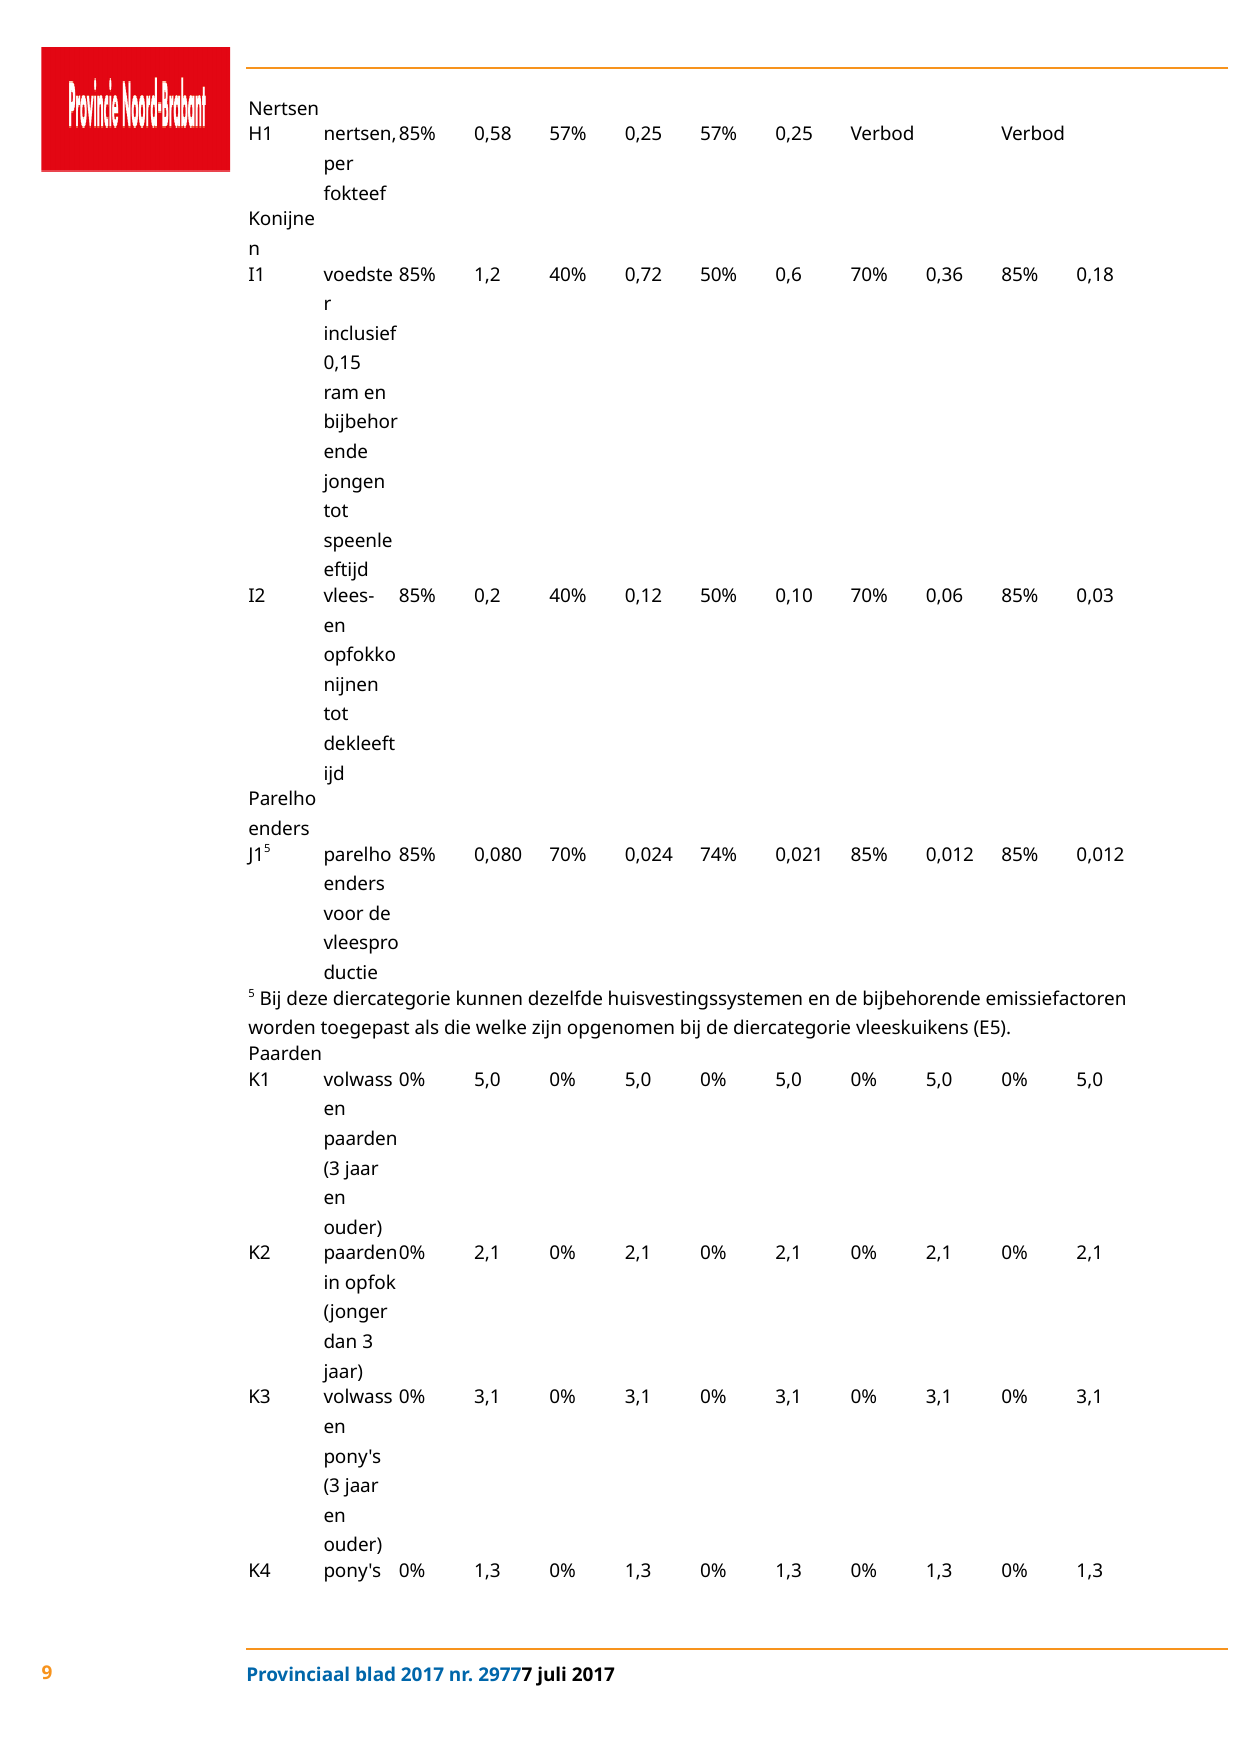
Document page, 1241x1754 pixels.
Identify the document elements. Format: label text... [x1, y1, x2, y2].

table_cell K1 [248, 1066, 323, 1239]
table_cell [474, 205, 549, 261]
table_cell 3,1 [1076, 1384, 1152, 1557]
table_cell 5,0 [926, 1066, 1001, 1239]
table_cell 0,25 [625, 121, 700, 205]
table_cell Konijnen [248, 205, 323, 261]
table_cell [549, 95, 624, 121]
table_cell pony's [323, 1557, 398, 1583]
table_cell 0,2 [474, 582, 549, 786]
table_cell 0% [399, 1066, 474, 1239]
table_cell 0% [700, 1066, 775, 1239]
table_cell 0% [399, 1557, 474, 1583]
table_cell [775, 95, 850, 121]
table_cell I1 [248, 261, 323, 582]
table_cell 3,1 [775, 1384, 850, 1557]
table_cell 3,1 [926, 1384, 1001, 1557]
table_cell [775, 205, 850, 261]
table_cell [474, 95, 549, 121]
table_cell 40% [549, 261, 624, 582]
table_cell 0,18 [1076, 261, 1152, 582]
table_cell 2,1 [926, 1240, 1001, 1384]
table_cell [700, 95, 775, 121]
table_cell [1001, 205, 1076, 261]
table_cell parelhoenders voor de vleesproductie [323, 841, 398, 985]
table_cell paarden in opfok (jonger dan 3 jaar) [323, 1240, 398, 1384]
table_cell 0% [850, 1066, 926, 1239]
table_cell [850, 95, 926, 121]
table_cell [926, 95, 1001, 121]
table_cell [850, 205, 926, 261]
table_cell [926, 1040, 1001, 1066]
table_cell [474, 786, 549, 841]
table_cell [700, 786, 775, 841]
table_cell 85% [399, 121, 474, 205]
table_cell 0% [700, 1384, 775, 1557]
table_cell 3,1 [625, 1384, 700, 1557]
table_cell 0% [1001, 1240, 1076, 1384]
table_cell vlees- en opfokkonijnen tot dekleeftijd [323, 582, 398, 786]
table_cell [1001, 95, 1076, 121]
table_cell [549, 1040, 624, 1066]
table_cell 0% [700, 1240, 775, 1384]
table_cell Nertsen [248, 95, 323, 121]
table_cell 0,6 [775, 261, 850, 582]
table_cell [700, 205, 775, 261]
table_cell 0% [850, 1557, 926, 1583]
table_cell voedster inclusief 0,15 ram en bijbehorende jongen tot speenleeftijd [323, 261, 398, 582]
table_cell 85% [1001, 582, 1076, 786]
table_cell 0% [850, 1384, 926, 1557]
table_cell 50% [700, 261, 775, 582]
table_cell 0% [549, 1557, 624, 1583]
table_cell [399, 786, 474, 841]
table_cell 1,3 [1076, 1557, 1152, 1583]
table_cell Parelhoenders [248, 786, 323, 841]
table_cell 50% [700, 582, 775, 786]
table_cell 0% [700, 1557, 775, 1583]
table_cell 1,3 [926, 1557, 1001, 1583]
table_cell 0,012 [926, 841, 1001, 985]
table_cell 5 Bij deze diercategorie kunnen dezelfde huisvestingssystemen en de bijbehorende emissiefactoren worden toegepast als die welke zijn opgenomen bij de diercategorie vleeskuikens (E5). [248, 985, 1152, 1040]
table_cell [1001, 786, 1076, 841]
table_cell 0,36 [926, 261, 1001, 582]
table_cell [926, 205, 1001, 261]
table_cell [775, 1040, 850, 1066]
table_cell 70% [850, 582, 926, 786]
table_cell [549, 786, 624, 841]
table_cell K4 [248, 1557, 323, 1583]
table_cell 1,3 [775, 1557, 850, 1583]
table_cell 0,012 [1076, 841, 1152, 985]
table_cell 70% [850, 261, 926, 582]
table_cell [850, 786, 926, 841]
table_cell 0% [1001, 1384, 1076, 1557]
table_cell [926, 786, 1001, 841]
table_cell 0% [549, 1384, 624, 1557]
table_cell K2 [248, 1240, 323, 1384]
table_cell 0,06 [926, 582, 1001, 786]
table_cell [1076, 121, 1152, 205]
table_cell [625, 786, 700, 841]
table_cell 0,72 [625, 261, 700, 582]
table_cell 2,1 [474, 1240, 549, 1384]
table_cell [1001, 1040, 1076, 1066]
table_cell 2,1 [1076, 1240, 1152, 1384]
table_cell 0% [1001, 1557, 1076, 1583]
table_cell K3 [248, 1384, 323, 1557]
table_cell [323, 205, 398, 261]
table_cell [850, 1040, 926, 1066]
table_cell 1,3 [474, 1557, 549, 1583]
table_cell 57% [549, 121, 624, 205]
table_cell 0% [399, 1384, 474, 1557]
table_cell 0% [399, 1240, 474, 1384]
table_cell 0,12 [625, 582, 700, 786]
table_cell [700, 1040, 775, 1066]
table_cell 85% [1001, 841, 1076, 985]
table_cell [399, 95, 474, 121]
table_cell 2,1 [625, 1240, 700, 1384]
table_cell [323, 1040, 398, 1066]
table_cell [399, 205, 474, 261]
table_cell volwassen paarden (3 jaar en ouder) [323, 1066, 398, 1239]
table_cell 0% [549, 1066, 624, 1239]
table_cell [625, 95, 700, 121]
table_cell H1 [248, 121, 323, 205]
table_cell volwassen pony's (3 jaar en ouder) [323, 1384, 398, 1557]
table_cell 1,3 [625, 1557, 700, 1583]
table_cell J15 [248, 841, 323, 985]
table_cell 85% [850, 841, 926, 985]
table_cell 57% [700, 121, 775, 205]
table_cell [474, 1040, 549, 1066]
table_cell [926, 121, 1001, 205]
table_cell Verbod [850, 121, 926, 205]
table_cell Paarden [248, 1040, 323, 1066]
table_cell [399, 1040, 474, 1066]
table_cell [323, 95, 398, 121]
table_cell 40% [549, 582, 624, 786]
table_cell 2,1 [775, 1240, 850, 1384]
table_cell 0,25 [775, 121, 850, 205]
table_cell [549, 205, 624, 261]
table_cell 0,58 [474, 121, 549, 205]
table_cell [323, 786, 398, 841]
table_cell 85% [399, 582, 474, 786]
table_cell 3,1 [474, 1384, 549, 1557]
table_cell 70% [549, 841, 624, 985]
table_cell 85% [399, 841, 474, 985]
table_cell 0,021 [775, 841, 850, 985]
table_cell 0,10 [775, 582, 850, 786]
table_cell I2 [248, 582, 323, 786]
table_cell 5,0 [474, 1066, 549, 1239]
table_cell 5,0 [625, 1066, 700, 1239]
table_cell 0% [549, 1240, 624, 1384]
table_cell nertsen, per fokteef [323, 121, 398, 205]
table_cell 85% [399, 261, 474, 582]
table_cell 0,080 [474, 841, 549, 985]
table_cell 5,0 [1076, 1066, 1152, 1239]
table_cell Verbod [1001, 121, 1076, 205]
table_cell 0,03 [1076, 582, 1152, 786]
table_cell 0,024 [625, 841, 700, 985]
table_cell [625, 205, 700, 261]
table_cell 5,0 [775, 1066, 850, 1239]
table_cell 0% [1001, 1066, 1076, 1239]
table_cell [625, 1040, 700, 1066]
picture [41, 47, 231, 172]
table_cell 74% [700, 841, 775, 985]
table_cell 85% [1001, 261, 1076, 582]
table_cell 0% [850, 1240, 926, 1384]
table_cell 1,2 [474, 261, 549, 582]
table_cell [775, 786, 850, 841]
